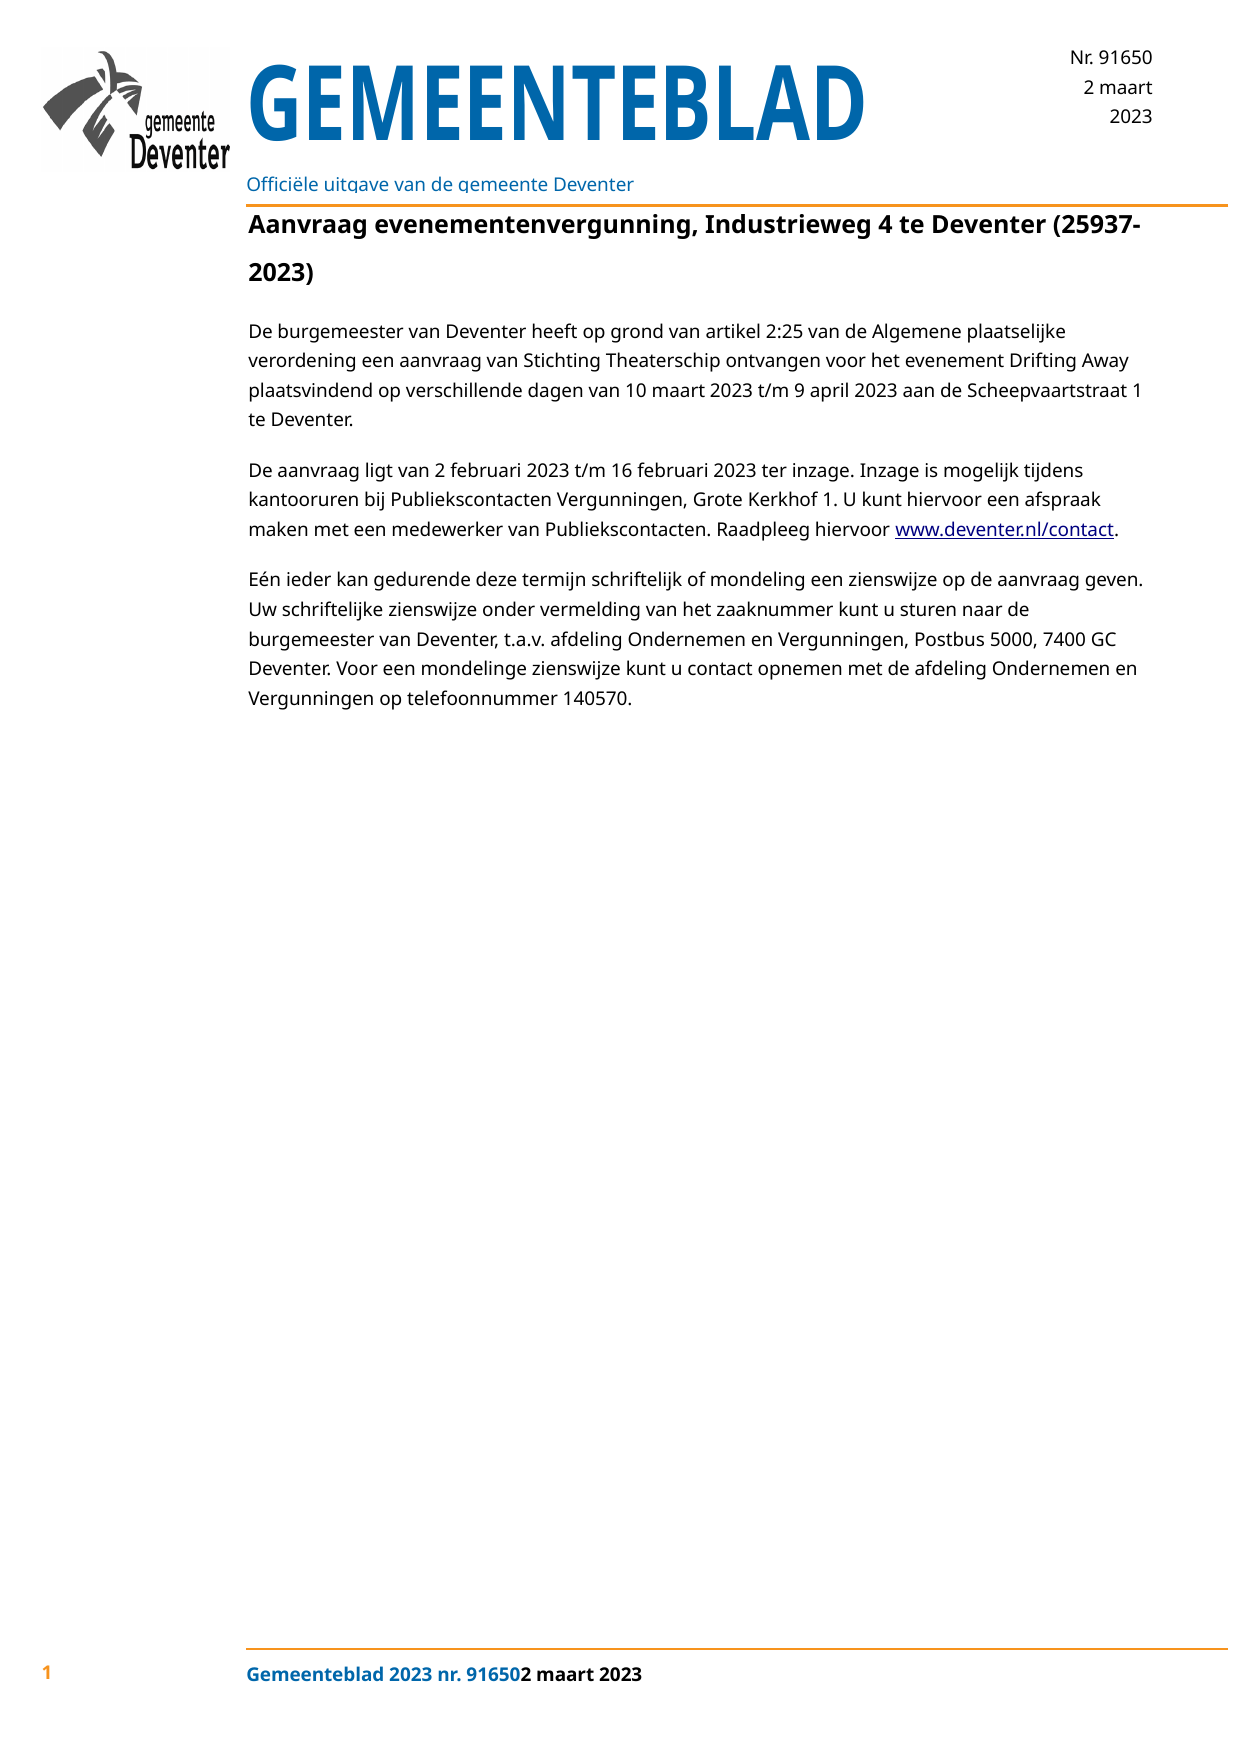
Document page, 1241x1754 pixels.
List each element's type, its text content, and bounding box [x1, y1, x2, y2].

text Aanvraag evenementenvergunning, Industrieweg 4 te Deventer (25937-2023) [248, 207, 1152, 288]
picture [41, 47, 231, 172]
text De aanvraag ligt van 2 februari 2023 t/m 16 februari 2023 ter inzage. Inzage is mogelijk tijdens kantooruren bij Publiekscontacten Vergunningen, Grote Kerkhof 1. U kunt hiervoor een afspraak maken met een medewerker van Publiekscontacten. Raadpleeg hiervoor www.deventer.nl/contact. [248, 457, 1152, 542]
text Eén ieder kan gedurende deze termijn schriftelijk of mondeling een zienswijze op de aanvraag geven. Uw schriftelijke zienswijze onder vermelding van het zaaknummer kunt u sturen naar de burgemeester van Deventer, t.a.v. afdeling Ondernemen en Vergunningen, Postbus 5000, 7400 GC Deventer. Voor een mondelinge zienswijze kunt u contact opnemen met de afdeling Ondernemen en Vergunningen op telefoonnummer 140570. [248, 567, 1152, 711]
text De burgemeester van Deventer heeft op grond van artikel 2:25 van de Algemene plaatselijke verordening een aanvraag van Stichting Theaterschip ontvangen voor het evenement Drifting Away plaatsvindend op verschillende dagen van 10 maart 2023 t/m 9 april 2023 aan de Scheepvaartstraat 1 te Deventer. [248, 318, 1152, 432]
